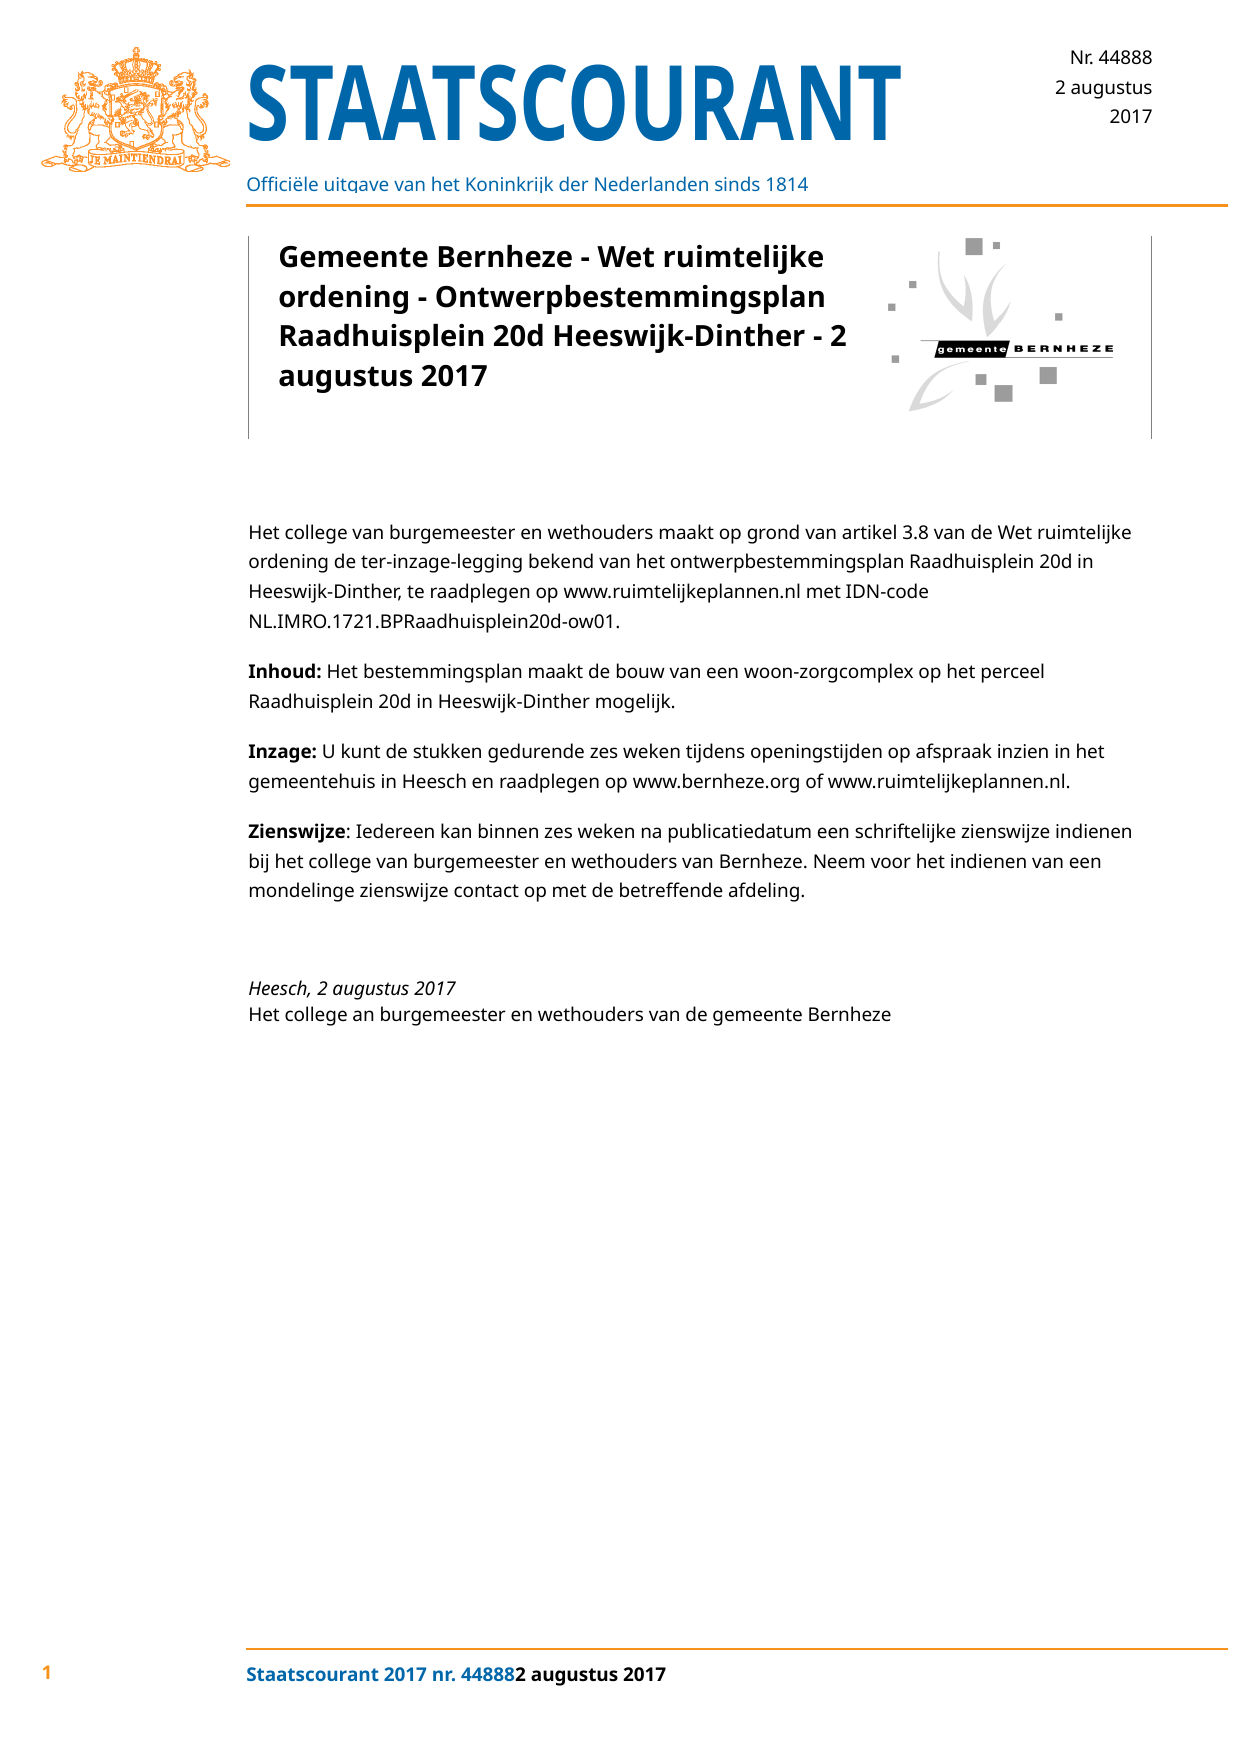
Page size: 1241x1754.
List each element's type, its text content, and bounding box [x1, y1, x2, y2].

table_header Gemeente Bernheze - Wet ruimtelijke ordening - Ontwerpbestemmingsplan Raadhuisplein 20d Heeswijk-Dinther - 2 augustus 2017 [249, 236, 850, 439]
picture [41, 47, 231, 172]
table_header [850, 414, 1151, 439]
text Het college an burgemeester en wethouders van de gemeente Bernheze [248, 1001, 1152, 1027]
table_header [1115, 236, 1151, 413]
picture [886, 236, 1115, 414]
text Inzage: U kunt de stukken gedurende zes weken tijdens openingstijden op afspraak inzien in het gemeentehuis in Heesch en raadplegen op www.bernheze.org of www.ruimtelijkeplannen.nl. [248, 738, 1152, 793]
text Inhoud: Het bestemmingsplan maakt de bouw van een woon-zorgcomplex op het perceel Raadhuisplein 20d in Heeswijk-Dinther mogelijk. [248, 658, 1152, 713]
table_header [850, 236, 886, 413]
text Zienswijze: Iedereen kan binnen zes weken na publicatiedatum een schriftelijke zienswijze indienen bij het college van burgemeester en wethouders van Bernheze. Neem voor het indienen van een mondelinge zienswijze contact op met de betreffende afdeling. [248, 818, 1152, 903]
text Heesch, 2 augustus 2017 [248, 976, 1152, 1001]
text Het college van burgemeester en wethouders maakt op grond van artikel 3.8 van de Wet ruimtelijke ordening de ter-inzage-legging bekend van het ontwerpbestemmingsplan Raadhuisplein 20d in Heeswijk-Dinther, te raadplegen op www.ruimtelijkeplannen.nl met IDN-code NL.IMRO.1721.BPRaadhuisplein20d-ow01. [248, 519, 1152, 633]
